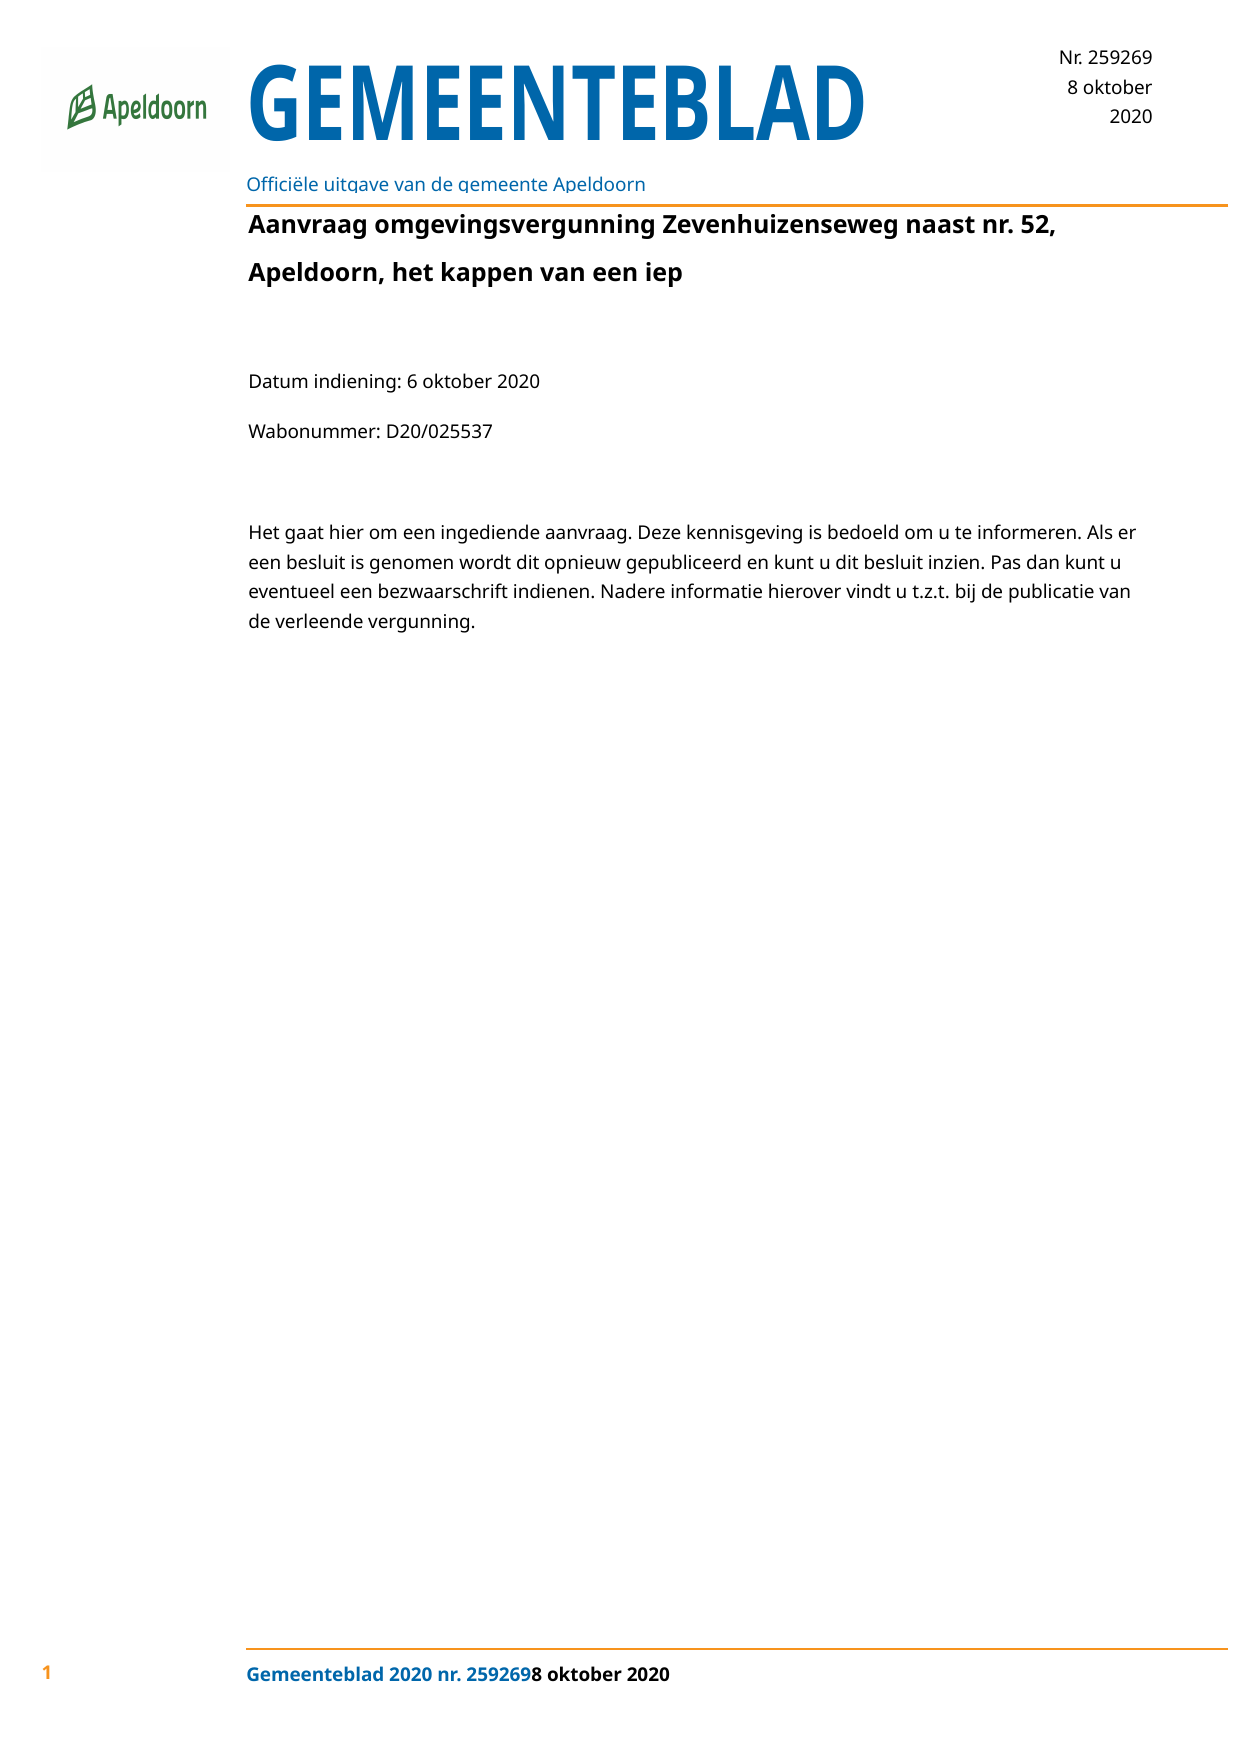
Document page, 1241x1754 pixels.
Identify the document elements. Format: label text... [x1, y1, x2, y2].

text Het gaat hier om een ingediende aanvraag. Deze kennisgeving is bedoeld om u te informeren. Als er een besluit is genomen wordt dit opnieuw gepubliceerd en kunt u dit besluit inzien. Pas dan kunt u eventueel een bezwaarschrift indienen. Nadere informatie hierover vindt u t.z.t. bij de publicatie van de verleende vergunning. [248, 519, 1152, 634]
text Wabonummer: D20/025537 [248, 419, 1152, 444]
text Datum indiening: 6 oktober 2020 [248, 368, 1152, 394]
picture [41, 47, 231, 172]
text Aanvraag omgevingsvergunning Zevenhuizenseweg naast nr. 52, Apeldoorn, het kappen van een iep [248, 207, 1152, 288]
